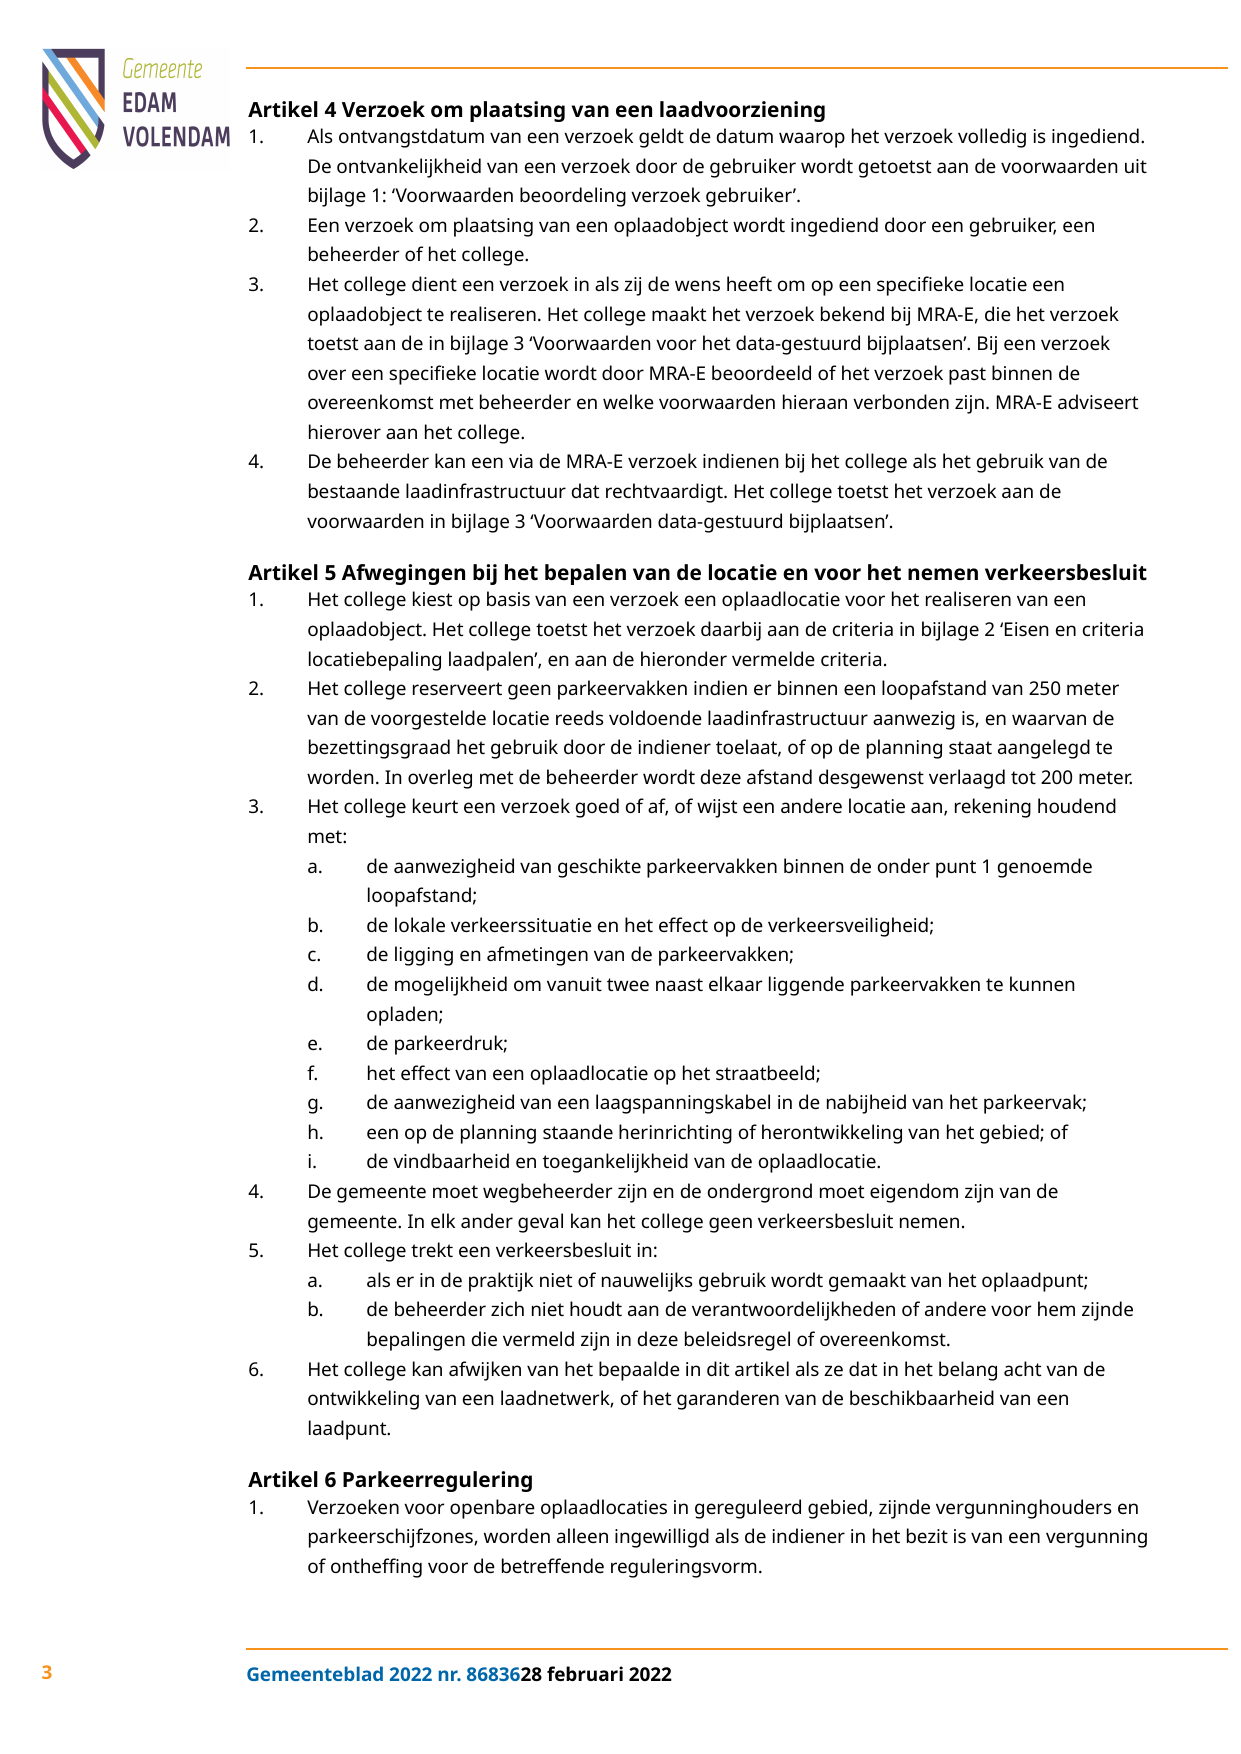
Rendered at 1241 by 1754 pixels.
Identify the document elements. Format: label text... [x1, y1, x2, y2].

list de vindbaarheid en toegankelijkheid van de oplaadlocatie. [307, 1149, 1152, 1174]
text Artikel 6 Parkeerregulering [248, 1465, 1152, 1494]
picture [41, 47, 231, 172]
list een op de planning staande herinrichting of herontwikkeling van het gebied; of [307, 1119, 1152, 1145]
list De gemeente moet wegbeheerder zijn en de ondergrond moet eigendom zijn van de gemeente. In elk ander geval kan het college geen verkeersbesluit nemen. [248, 1178, 1152, 1234]
text Artikel 4 Verzoek om plaatsing van een laadvoorziening [248, 95, 1152, 123]
list Als ontvangstdatum van een verzoek geldt de datum waarop het verzoek volledig is ingediend. De ontvankelijkheid van een verzoek door de gebruiker wordt getoetst aan de voorwaarden uit bijlage 1: ‘Voorwaarden beoordeling verzoek gebruiker’. [248, 123, 1152, 208]
list Een verzoek om plaatsing van een oplaadobject wordt ingediend door een gebruiker, een beheerder of het college. [248, 212, 1152, 267]
list De beheerder kan een via de MRA-E verzoek indienen bij het college als het gebruik van de bestaande laadinfrastructuur dat rechtvaardigt. Het college toetst het verzoek aan de voorwaarden in bijlage 3 ‘Voorwaarden data-gestuurd bijplaatsen’. [248, 449, 1152, 533]
list Het college trekt een verkeersbesluit in: [248, 1237, 1152, 1263]
list de aanwezigheid van geschikte parkeervakken binnen de onder punt 1 genoemde loopafstand; [307, 853, 1152, 908]
text Artikel 5 Afwegingen bij het bepalen van de locatie en voor het nemen verkeersbesluit [248, 558, 1152, 587]
list de ligging en afmetingen van de parkeervakken; [307, 942, 1152, 967]
list de parkeerdruk; [307, 1030, 1152, 1056]
list de aanwezigheid van een laagspanningskabel in de nabijheid van het parkeervak; [307, 1089, 1152, 1115]
list als er in de praktijk niet of nauwelijks gebruik wordt gemaakt van het oplaadpunt; [307, 1267, 1152, 1293]
list de beheerder zich niet houdt aan de verantwoordelijkheden of andere voor hem zijnde bepalingen die vermeld zijn in deze beleidsregel of overeenkomst. [307, 1297, 1152, 1352]
list Het college kan afwijken van het bepaalde in dit artikel als ze dat in het belang acht van de ontwikkeling van een laadnetwerk, of het garanderen van de beschikbaarheid van een laadpunt. [248, 1356, 1152, 1441]
list de lokale verkeerssituatie en het effect op de verkeersveiligheid; [307, 912, 1152, 938]
list Verzoeken voor openbare oplaadlocaties in gereguleerd gebied, zijnde vergunninghouders en parkeerschijfzones, worden alleen ingewilligd als de indiener in het bezit is van een vergunning of ontheffing voor de betreffende reguleringsvorm. [248, 1494, 1152, 1579]
list Het college reserveert geen parkeervakken indien er binnen een loopafstand van 250 meter van de voorgestelde locatie reeds voldoende laadinfrastructuur aanwezig is, en waarvan de bezettingsgraad het gebruik door de indiener toelaat, of op de planning staat aangelegd te worden. In overleg met de beheerder wordt deze afstand desgewenst verlaagd tot 200 meter. [248, 675, 1152, 790]
list het effect van een oplaadlocatie op het straatbeeld; [307, 1060, 1152, 1086]
list Het college dient een verzoek in als zij de wens heeft om op een specifieke locatie een oplaadobject te realiseren. Het college maakt het verzoek bekend bij MRA-E, die het verzoek toetst aan de in bijlage 3 ‘Voorwaarden voor het data-gestuurd bijplaatsen’. Bij een verzoek over een specifieke locatie wordt door MRA-E beoordeeld of het verzoek past binnen de overeenkomst met beheerder en welke voorwaarden hieraan verbonden zijn. MRA-E adviseert hierover aan het college. [248, 271, 1152, 445]
list de mogelijkheid om vanuit twee naast elkaar liggende parkeervakken te kunnen opladen; [307, 971, 1152, 1027]
list Het college kiest op basis van een verzoek een oplaadlocatie voor het realiseren van een oplaadobject. Het college toetst het verzoek daarbij aan de criteria in bijlage 2 ‘Eisen en criteria locatiebepaling laadpalen’, en aan de hieronder vermelde criteria. [248, 587, 1152, 672]
list Het college keurt een verzoek goed of af, of wijst een andere locatie aan, rekening houdend met: [248, 794, 1152, 849]
